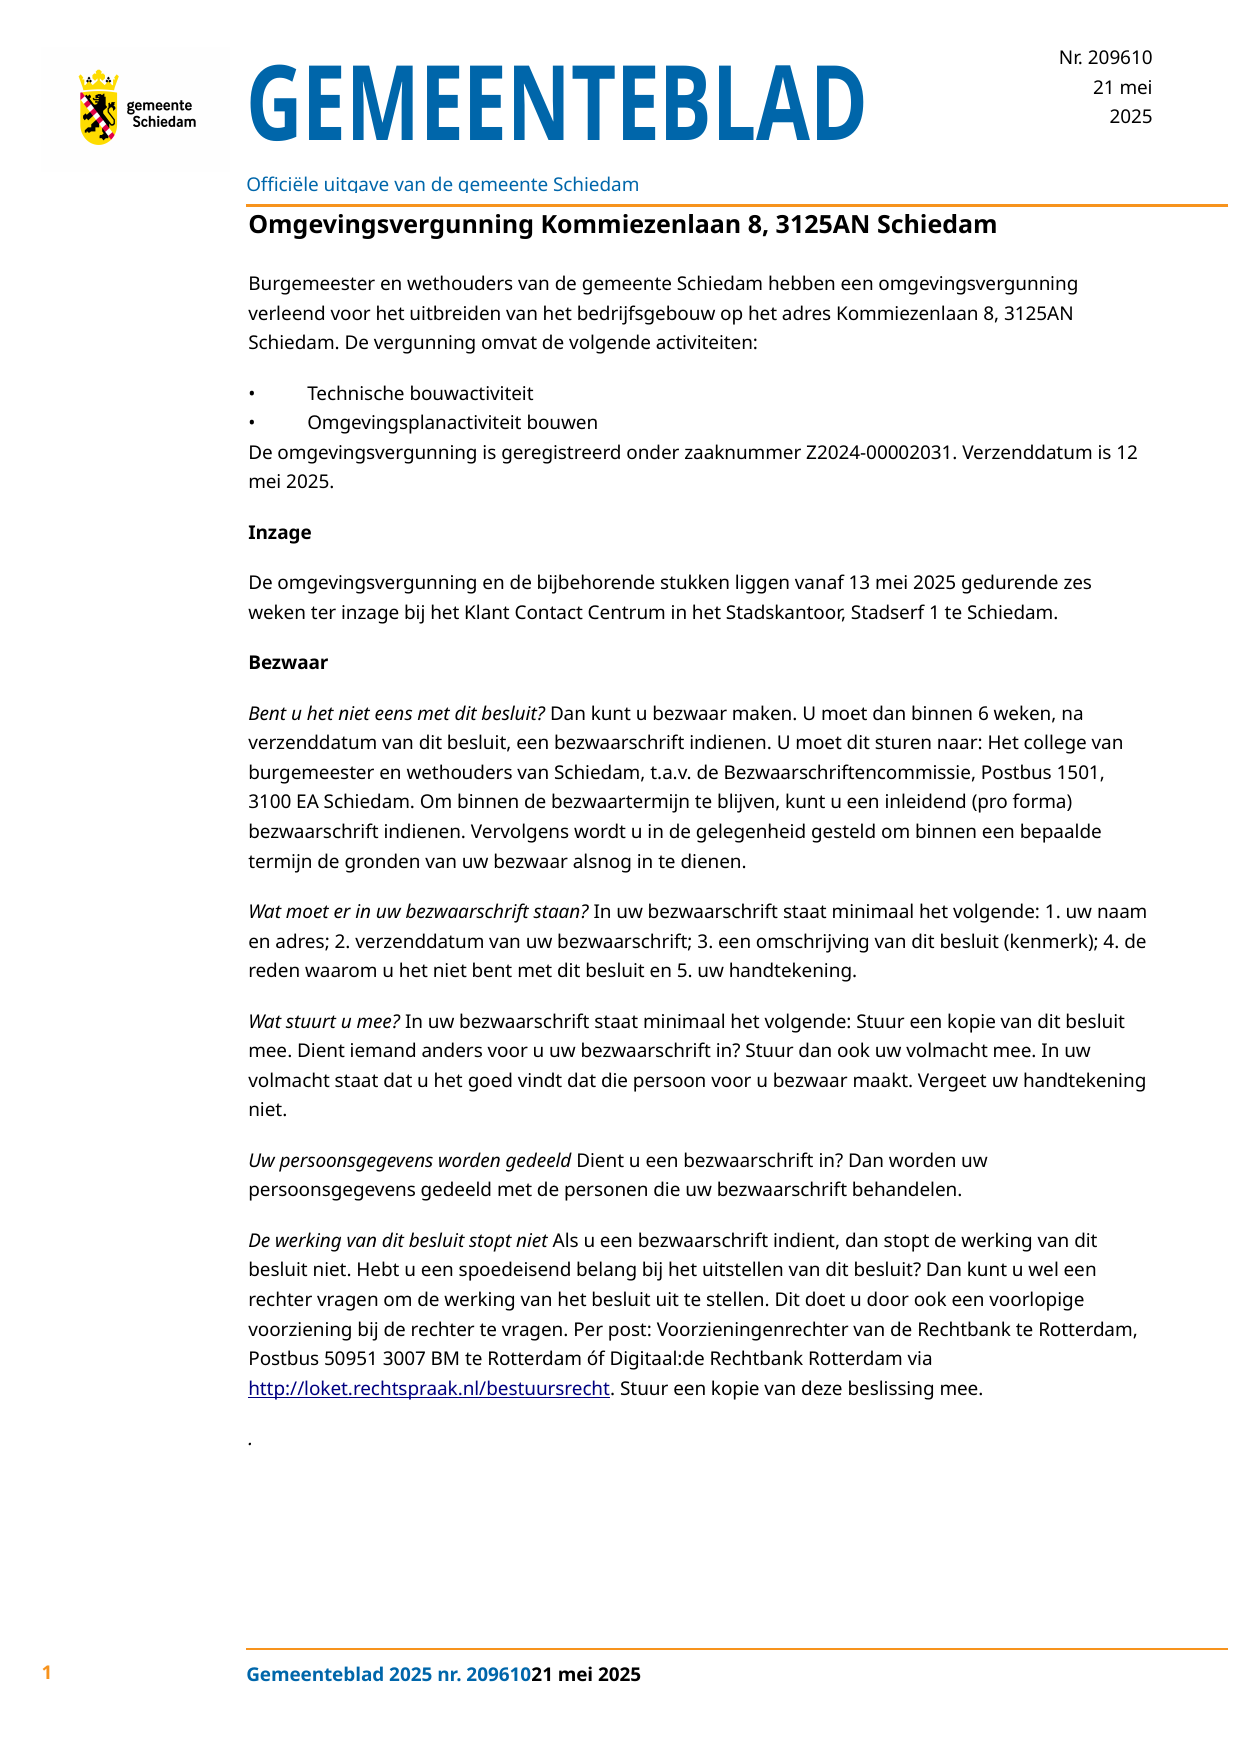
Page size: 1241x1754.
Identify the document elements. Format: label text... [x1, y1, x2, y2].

text . [248, 1425, 1152, 1451]
picture [41, 47, 231, 172]
text Wat moet er in uw bezwaarschrift staan? In uw bezwaarschrift staat minimaal het volgende: 1. uw naam en adres; 2. verzenddatum van uw bezwaarschrift; 3. een omschrijving van dit besluit (kenmerk); 4. de reden waarom u het niet bent met dit besluit en 5. uw handtekening. [248, 898, 1152, 983]
text Burgemeester en wethouders van de gemeente Schiedam hebben een omgevingsvergunning verleend voor het uitbreiden van het bedrijfsgebouw op het adres Kommiezenlaan 8, 3125AN Schiedam. De vergunning omvat de volgende activiteiten: [248, 270, 1152, 355]
text Bezwaar [248, 649, 1152, 675]
text Omgevingsvergunning Kommiezenlaan 8, 3125AN Schiedam [248, 207, 1152, 241]
text Wat stuurt u mee? In uw bezwaarschrift staat minimaal het volgende: Stuur een kopie van dit besluit mee. Dient iemand anders voor u uw bezwaarschrift in? Stuur dan ook uw volmacht mee. In uw volmacht staat dat u het goed vindt dat die persoon voor u bezwaar maakt. Vergeet uw handtekening niet. [248, 1008, 1152, 1122]
text De werking van dit besluit stopt niet Als u een bezwaarschrift indient, dan stopt de werking van dit besluit niet. Hebt u een spoedeisend belang bij het uitstellen van dit besluit? Dan kunt u wel een rechter vragen om de werking van het besluit uit te stellen. Dit doet u door ook een voorlopige voorziening bij de rechter te vragen. Per post: Voorzieningenrechter van de Rechtbank te Rotterdam, Postbus 50951 3007 BM te Rotterdam óf Digitaal:de Rechtbank Rotterdam via http://loket.rechtspraak.nl/bestuursrecht. Stuur een kopie van deze beslissing mee. [248, 1227, 1152, 1401]
text De omgevingsvergunning is geregistreerd onder zaaknummer Z2024-00002031. Verzenddatum is 12 mei 2025. [248, 439, 1152, 494]
text De omgevingsvergunning en de bijbehorende stukken liggen vanaf 13 mei 2025 gedurende zes weken ter inzage bij het Klant Contact Centrum in het Stadskantoor, Stadserf 1 te Schiedam. [248, 569, 1152, 625]
text Bent u het niet eens met dit besluit? Dan kunt u bezwaar maken. U moet dan binnen 6 weken, na verzenddatum van dit besluit, een bezwaarschrift indienen. U moet dit sturen naar: Het college van burgemeester en wethouders van Schiedam, t.a.v. de Bezwaarschriftencommissie, Postbus 1501, 3100 EA Schiedam. Om binnen de bezwaartermijn te blijven, kunt u een inleidend (pro forma) bezwaarschrift indienen. Vervolgens wordt u in de gelegenheid gesteld om binnen een bepaalde termijn de gronden van uw bezwaar alsnog in te dienen. [248, 700, 1152, 873]
list Technische bouwactiviteit [248, 380, 1152, 406]
list Omgevingsplanactiviteit bouwen [248, 409, 1152, 435]
text Inzage [248, 519, 1152, 545]
text Uw persoonsgegevens worden gedeeld Dient u een bezwaarschrift in? Dan worden uw persoonsgegevens gedeeld met de personen die uw bezwaarschrift behandelen. [248, 1147, 1152, 1202]
